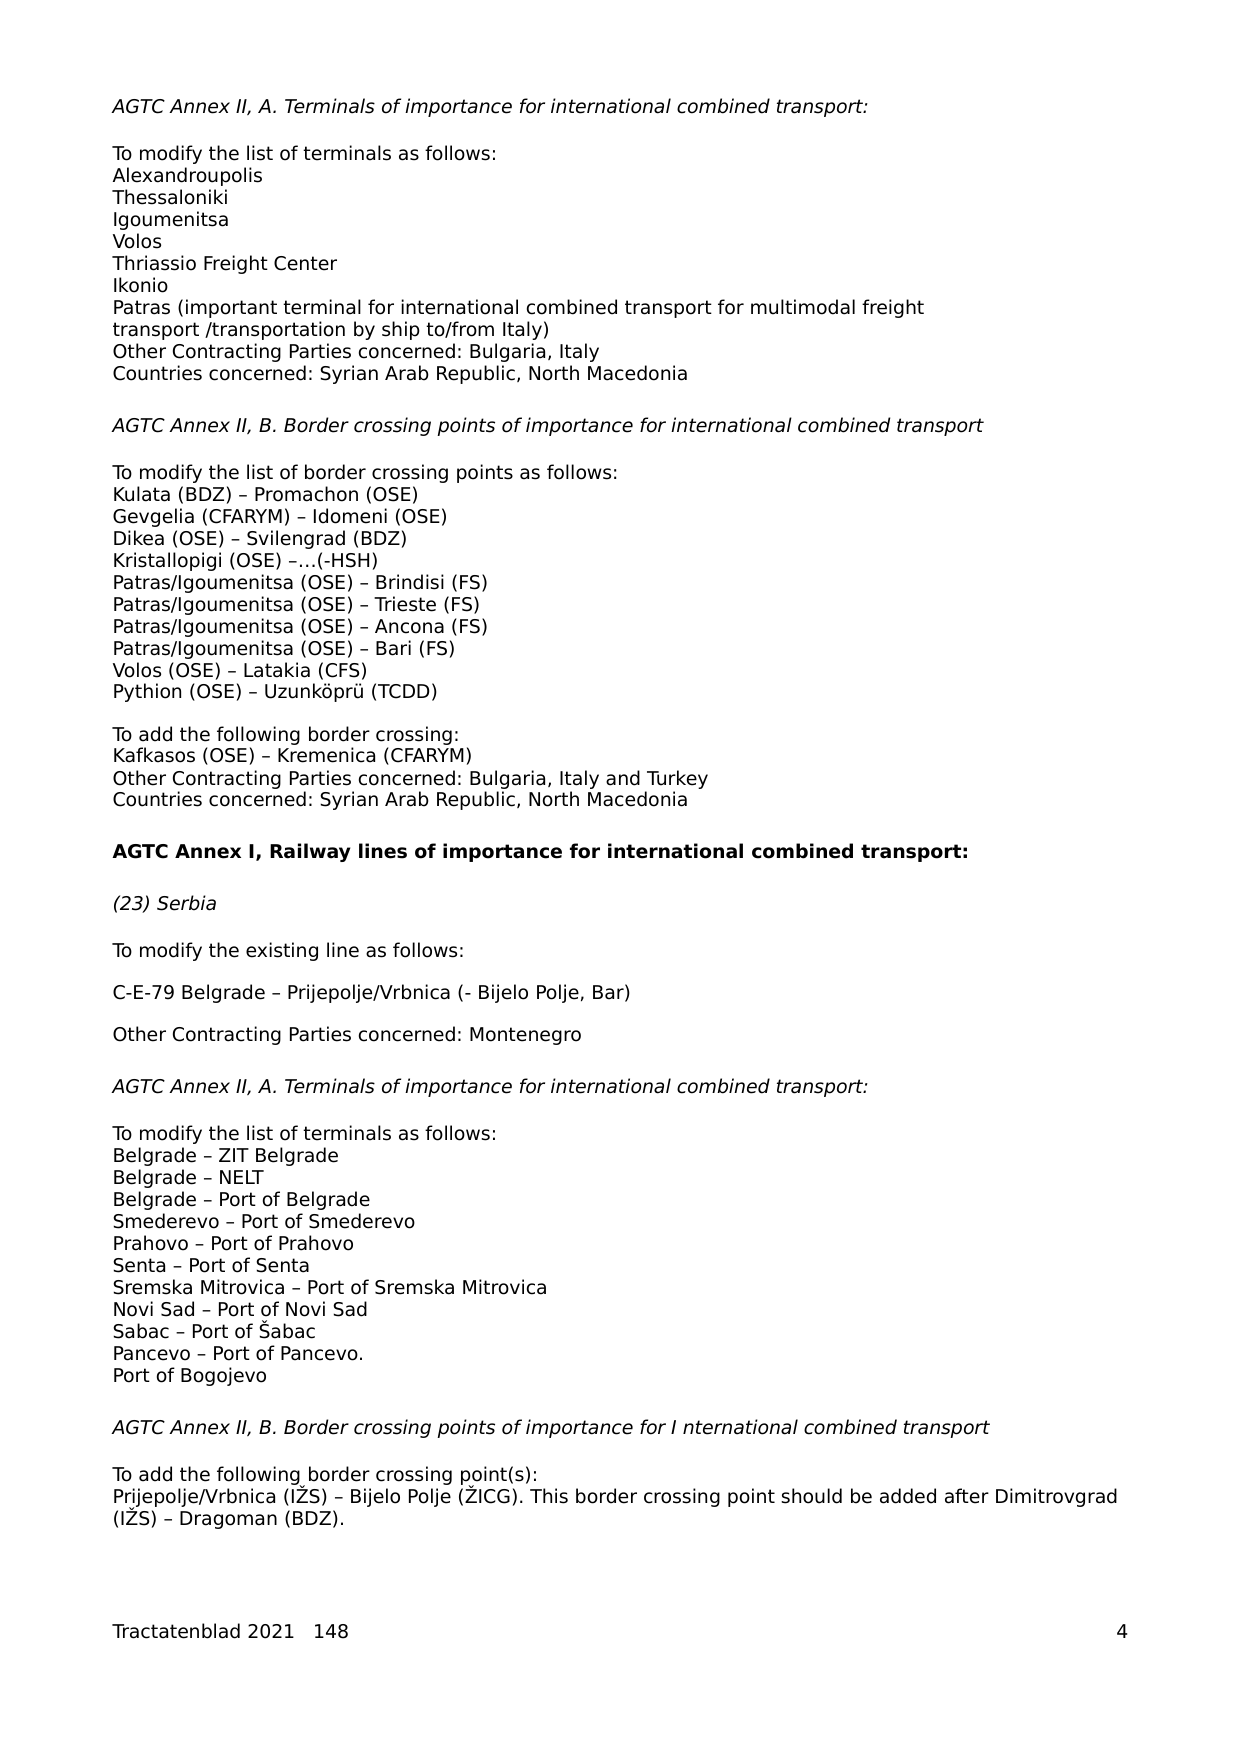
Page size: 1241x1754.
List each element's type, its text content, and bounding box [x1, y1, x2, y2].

text Thriassio Freight Center [112, 253, 1128, 275]
text Prijepolje/Vrbnica (IŽS) – Bijelo Polje (ŽICG). This border crossing point should be added after Dimitrovgrad (IŽS) – Dragoman (BDZ). [112, 1486, 1128, 1530]
text To modify the list of border crossing points as follows: [112, 462, 1128, 484]
text Novi Sad – Port of Novi Sad [112, 1299, 1128, 1321]
text To modify the list of terminals as follows: [112, 143, 1128, 165]
text To add the following border crossing: [112, 723, 1128, 745]
text Countries concerned: Syrian Arab Republic, North Macedonia [112, 789, 1128, 811]
text Sabac – Port of Šabac [112, 1321, 1128, 1343]
text Patras/Igoumenitsa (OSE) – Trieste (FS) [112, 593, 1128, 616]
text To modify the existing line as follows: [112, 940, 1128, 962]
text Other Contracting Parties concerned: Bulgaria, Italy and Turkey [112, 767, 1128, 789]
text Belgrade – ZIT Belgrade [112, 1145, 1128, 1167]
text Kafkasos (OSE) – Kremenica (CFARYM) [112, 745, 1128, 767]
text Gevgelia (CFARYM) – Idomeni (OSE) [112, 506, 1128, 528]
text Kulata (BDZ) – Promachon (OSE) [112, 484, 1128, 506]
text Prahovo – Port of Prahovo [112, 1233, 1128, 1255]
text Igoumenitsa [112, 209, 1128, 231]
text Volos [112, 231, 1128, 253]
text Ikonio [112, 275, 1128, 297]
text Belgrade – Port of Belgrade [112, 1189, 1128, 1211]
subtitle AGTC Annex II, B. Border crossing points of importance for international combined transport [112, 415, 1128, 437]
text Thessaloniki [112, 187, 1128, 209]
text Patras/Igoumenitsa (OSE) – Ancona (FS) [112, 616, 1128, 637]
text Alexandroupolis [112, 165, 1128, 187]
text C-E-79 Belgrade – Prijepolje/Vrbnica (- Bijelo Polje, Bar) [112, 982, 1128, 1004]
subtitle AGTC Annex II, A. Terminals of importance for international combined transport: [112, 96, 1128, 118]
text Pancevo – Port of Pancevo. [112, 1343, 1128, 1365]
text transport /transportation by ship to/from Italy) [112, 319, 1128, 341]
text Port of Bogojevo [112, 1365, 1128, 1387]
subtitle (23) Serbia [112, 893, 1128, 915]
text Patras/Igoumenitsa (OSE) – Brindisi (FS) [112, 572, 1128, 593]
text To modify the list of terminals as follows: [112, 1123, 1128, 1145]
text To add the following border crossing point(s): [112, 1464, 1128, 1486]
text Sremska Mitrovica – Port of Sremska Mitrovica [112, 1277, 1128, 1299]
text Patras/Igoumenitsa (OSE) – Bari (FS) [112, 637, 1128, 659]
subtitle AGTC Annex I, Railway lines of importance for international combined transport: [112, 841, 1128, 863]
subtitle AGTC Annex II, A. Terminals of importance for international combined transport: [112, 1076, 1128, 1098]
text Dikea (OSE) – Svilengrad (BDZ) [112, 528, 1128, 549]
text Other Contracting Parties concerned: Bulgaria, Italy [112, 341, 1128, 363]
subtitle AGTC Annex II, B. Border crossing points of importance for I nternational combined transport [112, 1417, 1128, 1439]
text Pythion (OSE) – Uzunköprü (TCDD) [112, 681, 1128, 703]
text Smederevo – Port of Smederevo [112, 1211, 1128, 1233]
text Patras (important terminal for international combined transport for multimodal freight [112, 297, 1128, 319]
text Other Contracting Parties concerned: Montenegro [112, 1024, 1128, 1046]
text Volos (OSE) – Latakia (CFS) [112, 659, 1128, 681]
text Countries concerned: Syrian Arab Republic, North Macedonia [112, 363, 1128, 385]
text Senta – Port of Senta [112, 1255, 1128, 1277]
text Kristallopigi (OSE) –…(-HSH) [112, 549, 1128, 572]
text Belgrade – NELT [112, 1167, 1128, 1189]
